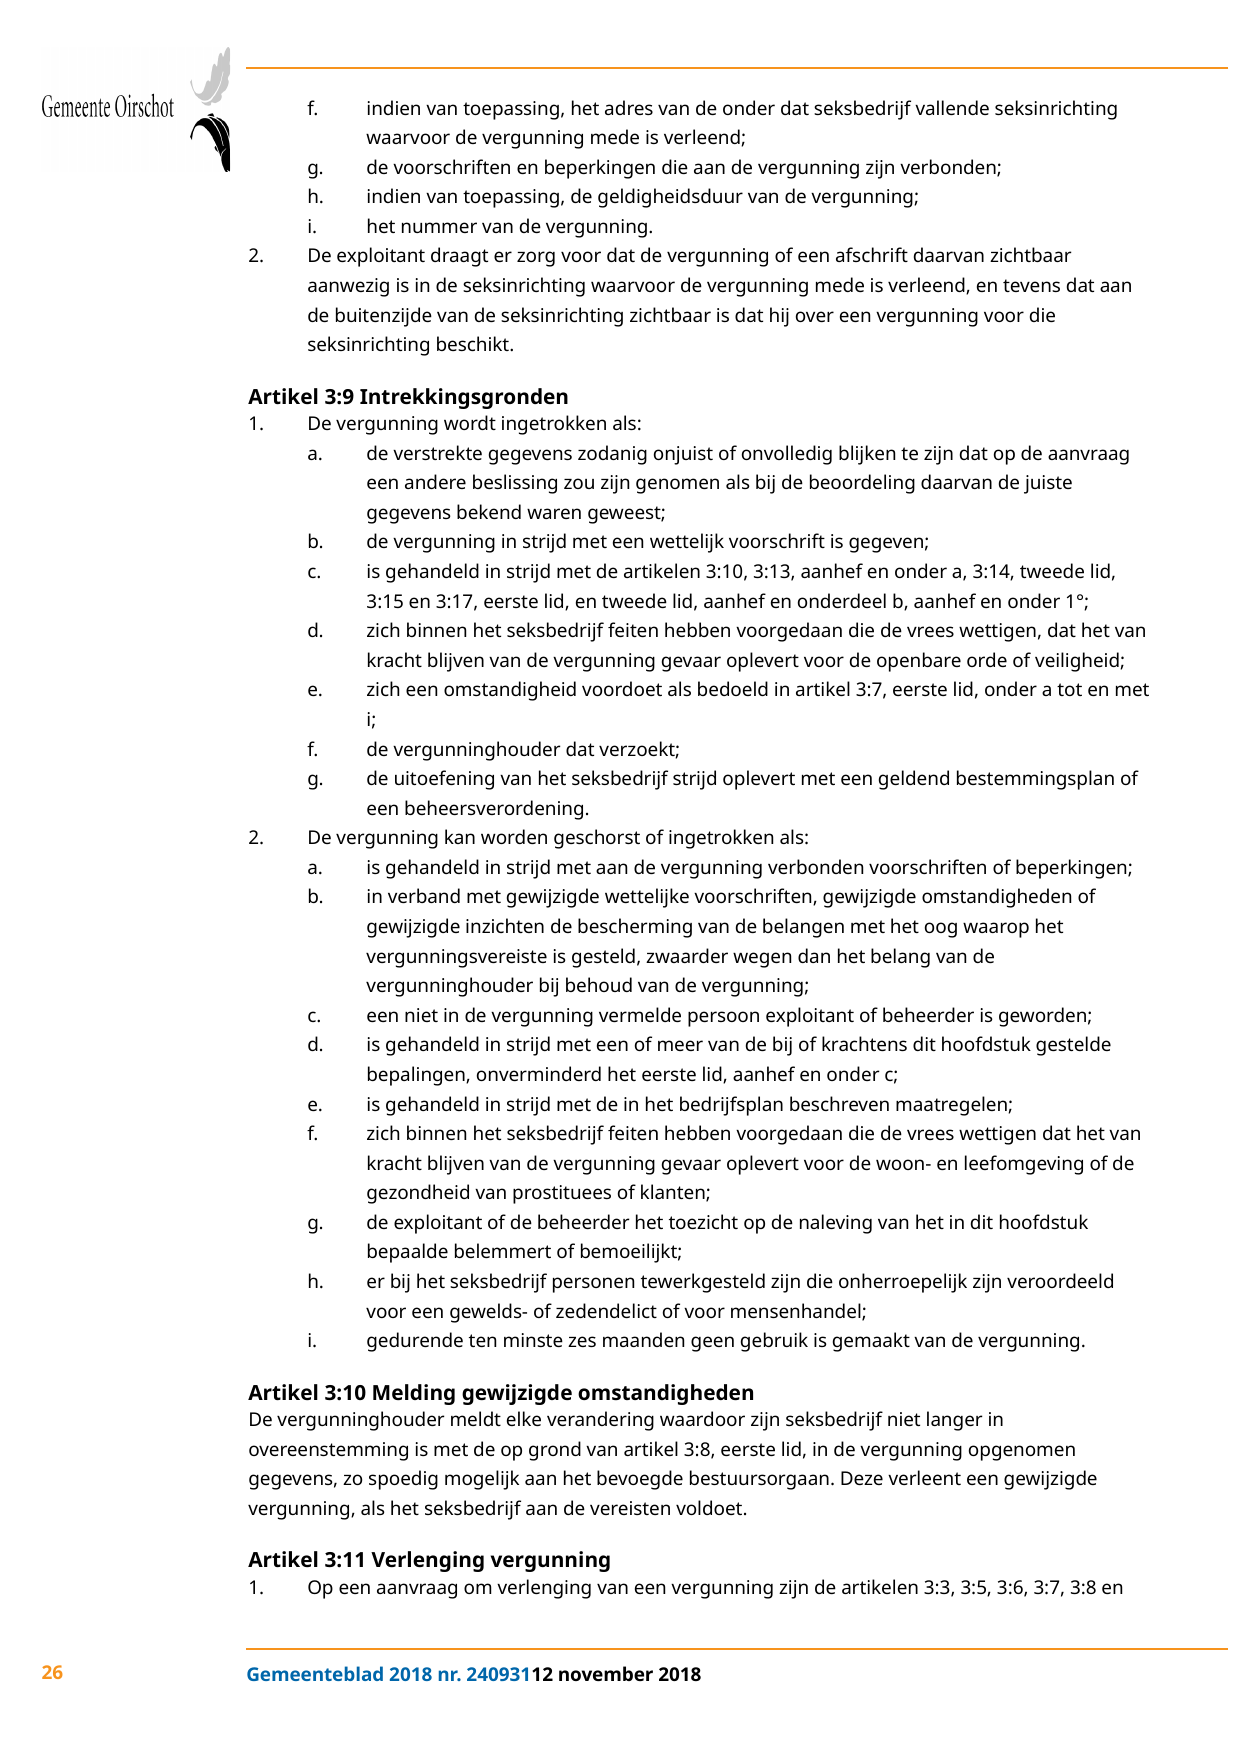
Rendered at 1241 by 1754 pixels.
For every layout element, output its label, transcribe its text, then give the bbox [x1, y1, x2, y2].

list is gehandeld in strijd met de in het bedrijfsplan beschreven maatregelen; [307, 1091, 1152, 1116]
list zich een omstandigheid voordoet als bedoeld in artikel 3:7, eerste lid, onder a tot en met i; [307, 677, 1152, 732]
list het nummer van de vergunning. [307, 213, 1152, 239]
list de vergunninghouder dat verzoekt; [307, 736, 1152, 761]
list er bij het seksbedrijf personen tewerkgesteld zijn die onherroepelijk zijn veroordeeld voor een gewelds- of zedendelict of voor mensenhandel; [307, 1268, 1152, 1323]
text Artikel 3:9 Intrekkingsgronden [248, 382, 1152, 410]
list de uitoefening van het seksbedrijf strijd oplevert met een geldend bestemmingsplan of een beheersverordening. [307, 765, 1152, 821]
text Artikel 3:11 Verlenging vergunning [248, 1545, 1152, 1574]
list indien van toepassing, het adres van de onder dat seksbedrijf vallende seksinrichting waarvoor de vergunning mede is verleend; [307, 95, 1152, 150]
list zich binnen het seksbedrijf feiten hebben voorgedaan die de vrees wettigen dat het van kracht blijven van de vergunning gevaar oplevert voor de woon- en leefomgeving of de gezondheid van prostituees of klanten; [307, 1120, 1152, 1205]
list is gehandeld in strijd met de artikelen 3:10, 3:13, aanhef en onder a, 3:14, tweede lid, 3:15 en 3:17, eerste lid, en tweede lid, aanhef en onderdeel b, aanhef en onder 1°; [307, 558, 1152, 613]
text De vergunninghouder meldt elke verandering waardoor zijn seksbedrijf niet langer in overeenstemming is met de op grond van artikel 3:8, eerste lid, in de vergunning opgenomen gegevens, zo spoedig mogelijk aan het bevoegde bestuursorgaan. Deze verleent een gewijzigde vergunning, als het seksbedrijf aan de vereisten voldoet. [248, 1406, 1152, 1521]
list de voorschriften en beperkingen die aan de vergunning zijn verbonden; [307, 154, 1152, 180]
list De exploitant draagt er zorg voor dat de vergunning of een afschrift daarvan zichtbaar aanwezig is in de seksinrichting waarvoor de vergunning mede is verleend, en tevens dat aan de buitenzijde van de seksinrichting zichtbaar is dat hij over een vergunning voor die seksinrichting beschikt. [248, 243, 1152, 357]
list in verband met gewijzigde wettelijke voorschriften, gewijzigde omstandigheden of gewijzigde inzichten de bescherming van de belangen met het oog waarop het vergunningsvereiste is gesteld, zwaarder wegen dan het belang van de vergunninghouder bij behoud van de vergunning; [307, 884, 1152, 998]
list is gehandeld in strijd met een of meer van de bij of krachtens dit hoofdstuk gestelde bepalingen, onverminderd het eerste lid, aanhef en onder c; [307, 1032, 1152, 1087]
list is gehandeld in strijd met aan de vergunning verbonden voorschriften of beperkingen; [307, 854, 1152, 880]
text Artikel 3:10 Melding gewijzigde omstandigheden [248, 1378, 1152, 1406]
list zich binnen het seksbedrijf feiten hebben voorgedaan die de vrees wettigen, dat het van kracht blijven van de vergunning gevaar oplevert voor de openbare orde of veiligheid; [307, 617, 1152, 673]
list De vergunning wordt ingetrokken als: [248, 410, 1152, 436]
list gedurende ten minste zes maanden geen gebruik is gemaakt van de vergunning. [307, 1327, 1152, 1353]
list indien van toepassing, de geldigheidsduur van de vergunning; [307, 183, 1152, 209]
list een niet in de vergunning vermelde persoon exploitant of beheerder is geworden; [307, 1002, 1152, 1028]
list de verstrekte gegevens zodanig onjuist of onvolledig blijken te zijn dat op de aanvraag een andere beslissing zou zijn genomen als bij de beoordeling daarvan de juiste gegevens bekend waren geweest; [307, 440, 1152, 525]
list de exploitant of de beheerder het toezicht op de naleving van het in dit hoofdstuk bepaalde belemmert of bemoeilijkt; [307, 1209, 1152, 1264]
list De vergunning kan worden geschorst of ingetrokken als: [248, 824, 1152, 850]
list de vergunning in strijd met een wettelijk voorschrift is gegeven; [307, 529, 1152, 554]
list Op een aanvraag om verlenging van een vergunning zijn de artikelen 3:3, 3:5, 3:6, 3:7, 3:8 en [248, 1574, 1152, 1599]
picture [41, 47, 231, 172]
